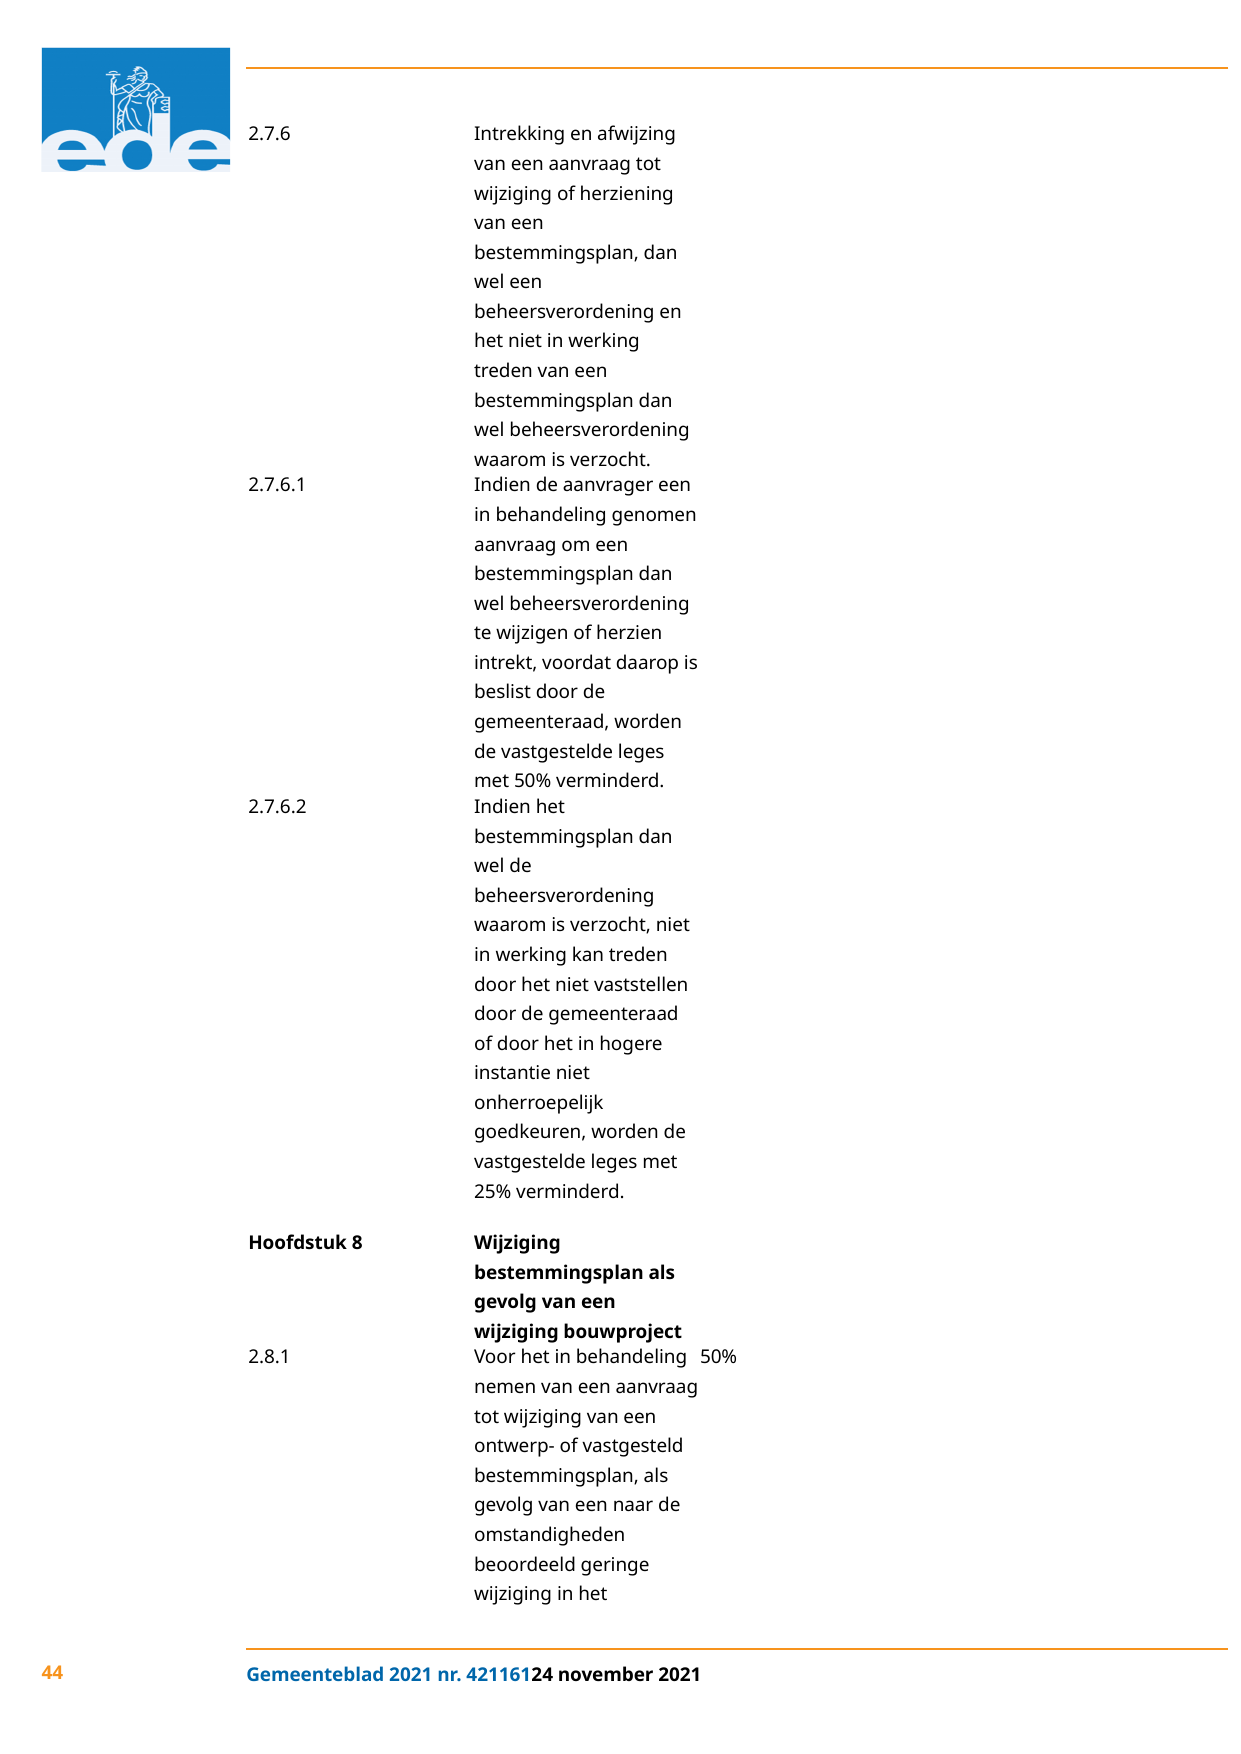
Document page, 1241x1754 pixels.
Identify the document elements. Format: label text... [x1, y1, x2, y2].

table_cell Intrekking en afwijzing van een aanvraag tot wijziging of herziening van een bestemmingsplan, dan wel een beheersverordening en het niet in werking treden van een bestemmingsplan dan wel beheersverordening waarom is verzocht. [474, 121, 700, 472]
table_cell 2.8.1 [248, 1344, 474, 1606]
table_cell [700, 121, 926, 472]
table_cell Voor het in behandeling nemen van een aanvraag tot wijziging van een ontwerp- of vastgesteld bestemmingsplan, als gevolg van een naar de omstandigheden beoordeeld geringe wijziging in het [474, 1344, 700, 1606]
table_cell Indien de aanvrager een in behandeling genomen aanvraag om een bestemmingsplan dan wel beheersverordening te wijzigen of herzien intrekt, voordat daarop is beslist door de gemeenteraad, worden de vastgestelde leges met 50% verminderd. [474, 472, 700, 793]
table_cell [700, 1204, 926, 1229]
picture [41, 47, 231, 172]
table_cell 50% [700, 1344, 926, 1606]
table_cell 2.7.6.1 [248, 472, 474, 793]
table_cell 2.7.6.2 [248, 793, 474, 1203]
table_cell [926, 1204, 1152, 1229]
table_cell [700, 1229, 926, 1344]
table_cell [248, 1204, 474, 1229]
table_cell [926, 793, 1152, 1203]
table_cell 2.7.6 [248, 121, 474, 472]
table_cell [926, 472, 1152, 793]
table_cell [926, 1344, 1152, 1606]
table_cell [926, 121, 1152, 472]
table_cell [474, 95, 700, 121]
table_cell Indien het bestemmingsplan dan wel de beheersverordening waarom is verzocht, niet in werking kan treden door het niet vaststellen door de gemeenteraad of door het in hogere instantie niet onherroepelijk goedkeuren, worden de vastgestelde leges met 25% verminderd. [474, 793, 700, 1203]
table_cell [700, 472, 926, 793]
table_cell Wijziging bestemmingsplan als gevolg van een wijziging bouwproject [474, 1229, 700, 1344]
table_cell [926, 95, 1152, 121]
table_cell [248, 95, 474, 121]
table_cell [700, 793, 926, 1203]
table_cell [474, 1204, 700, 1229]
table_cell [926, 1229, 1152, 1344]
table_cell Hoofdstuk 8 [248, 1229, 474, 1344]
table_cell [700, 95, 926, 121]
